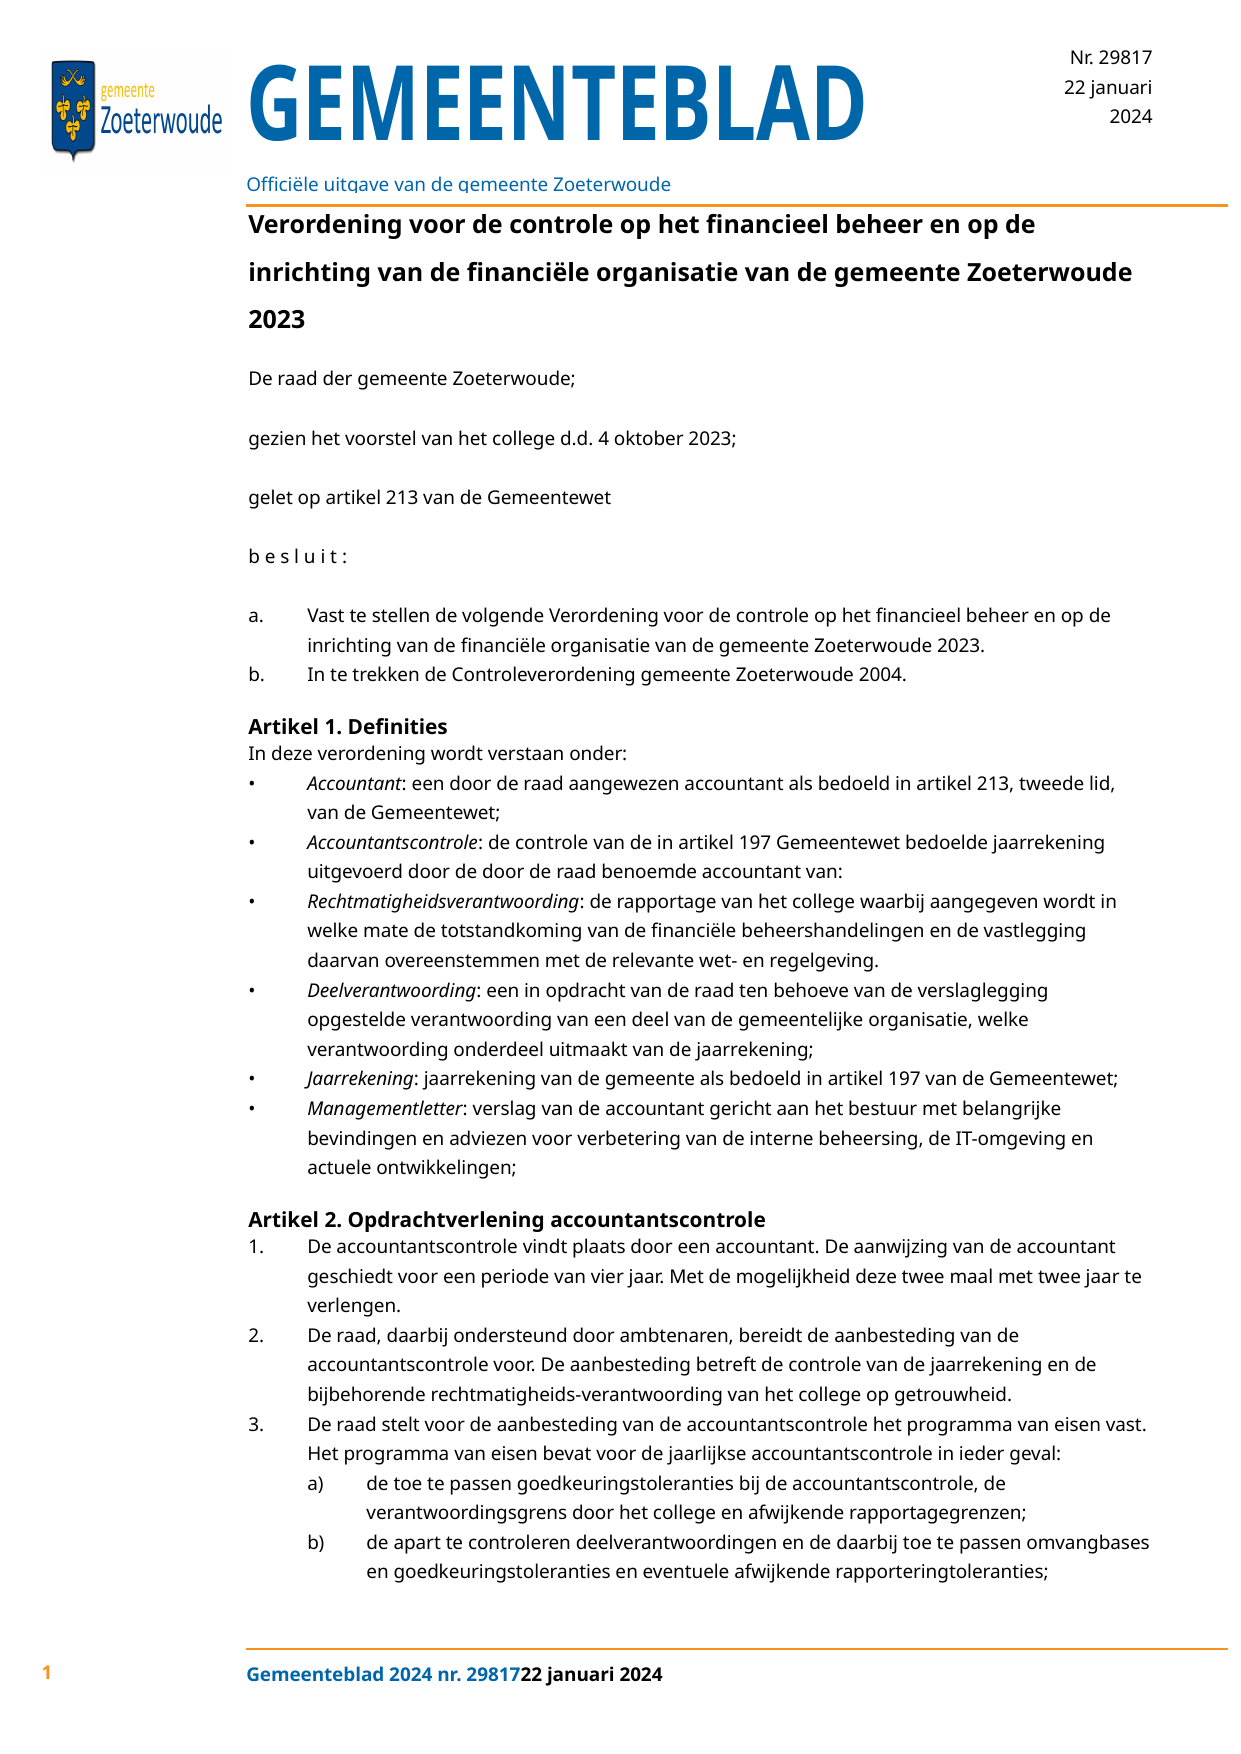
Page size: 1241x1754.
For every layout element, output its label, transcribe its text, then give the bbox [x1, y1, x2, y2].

list de apart te controleren deelverantwoordingen en de daarbij toe te passen omvangbases en goedkeuringstoleranties en eventuele afwijkende rapporteringtoleranties; [307, 1529, 1152, 1584]
list Accountant: een door de raad aangewezen accountant als bedoeld in artikel 213, tweede lid, van de Gemeentewet; [248, 770, 1152, 825]
picture [41, 47, 231, 172]
list Vast te stellen de volgende Verordening voor de controle op het financieel beheer en op de inrichting van de financiële organisatie van de gemeente Zoeterwoude 2023. [248, 602, 1152, 657]
text Verordening voor de controle op het financieel beheer en op de inrichting van de financiële organisatie van de gemeente Zoeterwoude 2023 [248, 207, 1152, 336]
list Jaarrekening: jaarrekening van de gemeente als bedoeld in artikel 197 van de Gemeentewet; [248, 1066, 1152, 1091]
text b e s l u i t : [248, 543, 1152, 569]
text De raad der gemeente Zoeterwoude; [248, 366, 1152, 391]
list De raad stelt voor de aanbesteding van de accountantscontrole het programma van eisen vast. Het programma van eisen bevat voor de jaarlijkse accountantscontrole in ieder geval: [248, 1411, 1152, 1466]
text gezien het voorstel van het college d.d. 4 oktober 2023; [248, 425, 1152, 450]
text Artikel 2. Opdrachtverlening accountantscontrole [248, 1205, 1152, 1233]
list In te trekken de Controleverordening gemeente Zoeterwoude 2004. [248, 661, 1152, 687]
text gelet op artikel 213 van de Gemeentewet [248, 484, 1152, 509]
list De accountantscontrole vindt plaats door een accountant. De aanwijzing van de accountant geschiedt voor een periode van vier jaar. Met de mogelijkheid deze twee maal met twee jaar te verlengen. [248, 1233, 1152, 1318]
list Accountantscontrole: de controle van de in artikel 197 Gemeentewet bedoelde jaarrekening uitgevoerd door de door de raad benoemde accountant van: [248, 829, 1152, 884]
list Managementletter: verslag van de accountant gericht aan het bestuur met belangrijke bevindingen en adviezen voor verbetering van de interne beheersing, de IT-omgeving en actuele ontwikkelingen; [248, 1095, 1152, 1180]
text Artikel 1. Definities [248, 712, 1152, 740]
list de toe te passen goedkeuringstoleranties bij de accountantscontrole, de verantwoordingsgrens door het college en afwijkende rapportagegrenzen; [307, 1470, 1152, 1525]
list Deelverantwoording: een in opdracht van de raad ten behoeve van de verslaglegging opgestelde verantwoording van een deel van de gemeentelijke organisatie, welke verantwoording onderdeel uitmaakt van de jaarrekening; [248, 977, 1152, 1062]
text In deze verordening wordt verstaan onder: [248, 740, 1152, 766]
list Rechtmatigheidsverantwoording: de rapportage van het college waarbij aangegeven wordt in welke mate de totstandkoming van de financiële beheershandelingen en de vastlegging daarvan overeenstemmen met de relevante wet- en regelgeving. [248, 888, 1152, 973]
list De raad, daarbij ondersteund door ambtenaren, bereidt de aanbesteding van de accountantscontrole voor. De aanbesteding betreft de controle van de jaarrekening en de bijbehorende rechtmatigheids-verantwoording van het college op getrouwheid. [248, 1322, 1152, 1407]
